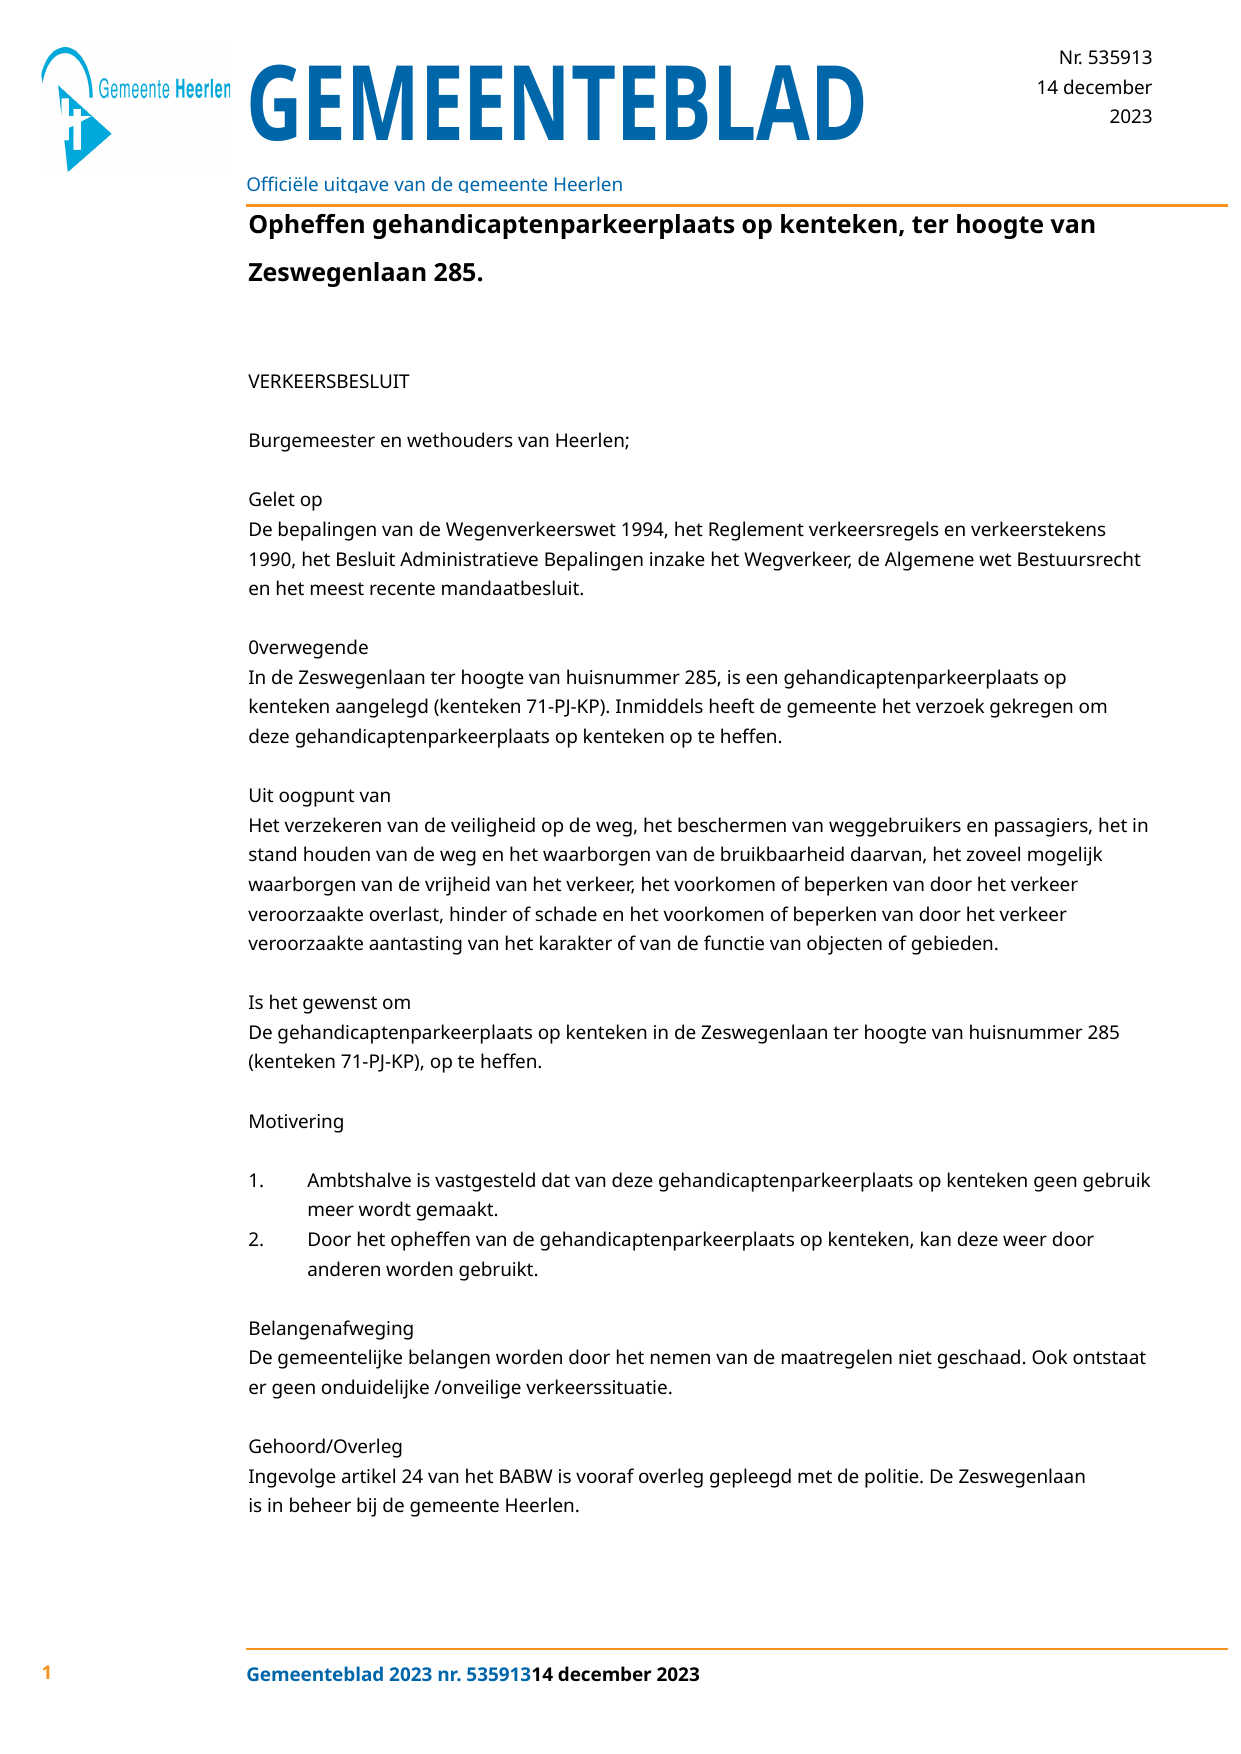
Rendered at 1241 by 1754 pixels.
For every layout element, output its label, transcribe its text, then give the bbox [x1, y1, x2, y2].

text Gelet op [248, 487, 1152, 512]
text Opheffen gehandicaptenparkeerplaats op kenteken, ter hoogte van Zeswegenlaan 285. [248, 207, 1152, 288]
list Ambtshalve is vastgesteld dat van deze gehandicaptenparkeerplaats op kenteken geen gebruik meer wordt gemaakt. [248, 1167, 1152, 1222]
text is in beheer bij de gemeente Heerlen. [248, 1492, 1152, 1518]
text De gemeentelijke belangen worden door het nemen van de maatregelen niet geschaad. Ook ontstaat er geen onduidelijke /onveilige verkeerssituatie. [248, 1344, 1152, 1400]
text In de Zeswegenlaan ter hoogte van huisnummer 285, is een gehandicaptenparkeerplaats op kenteken aangelegd (kenteken 71-PJ-KP). Inmiddels heeft de gemeente het verzoek gekregen om deze gehandicaptenparkeerplaats op kenteken op te heffen. [248, 664, 1152, 749]
picture [41, 47, 59, 70]
text VERKEERSBESLUIT [248, 368, 1152, 394]
text De gehandicaptenparkeerplaats op kenteken in de Zeswegenlaan ter hoogte van huisnummer 285 (kenteken 71-PJ-KP), op te heffen. [248, 1019, 1152, 1074]
text Motivering [248, 1108, 1152, 1133]
text Belangenafweging [248, 1315, 1152, 1341]
text Burgemeester en wethouders van Heerlen; [248, 427, 1152, 453]
text Gehoord/Overleg [248, 1433, 1152, 1459]
list Door het opheffen van de gehandicaptenparkeerplaats op kenteken, kan deze weer door anderen worden gebruikt. [248, 1226, 1152, 1281]
text Is het gewenst om [248, 989, 1152, 1015]
text Uit oogpunt van [248, 782, 1152, 808]
text Het verzekeren van de veiligheid op de weg, het beschermen van weggebruikers en passagiers, het in stand houden van de weg en het waarborgen van de bruikbaarheid daarvan, het zoveel mogelijk waarborgen van de vrijheid van het verkeer, het voorkomen of beperken van door het verkeer veroorzaakte overlast, hinder of schade en het voorkomen of beperken van door het verkeer veroorzaakte aantasting van het karakter of van de functie van objecten of gebieden. [248, 812, 1152, 956]
text 0verwegende [248, 634, 1152, 660]
picture [41, 47, 231, 172]
text De bepalingen van de Wegenverkeerswet 1994, het Reglement verkeersregels en verkeerstekens 1990, het Besluit Administratieve Bepalingen inzake het Wegverkeer, de Algemene wet Bestuursrecht en het meest recente mandaatbesluit. [248, 516, 1152, 601]
text Ingevolge artikel 24 van het BABW is vooraf overleg gepleegd met de politie. De Zeswegenlaan [248, 1463, 1152, 1488]
